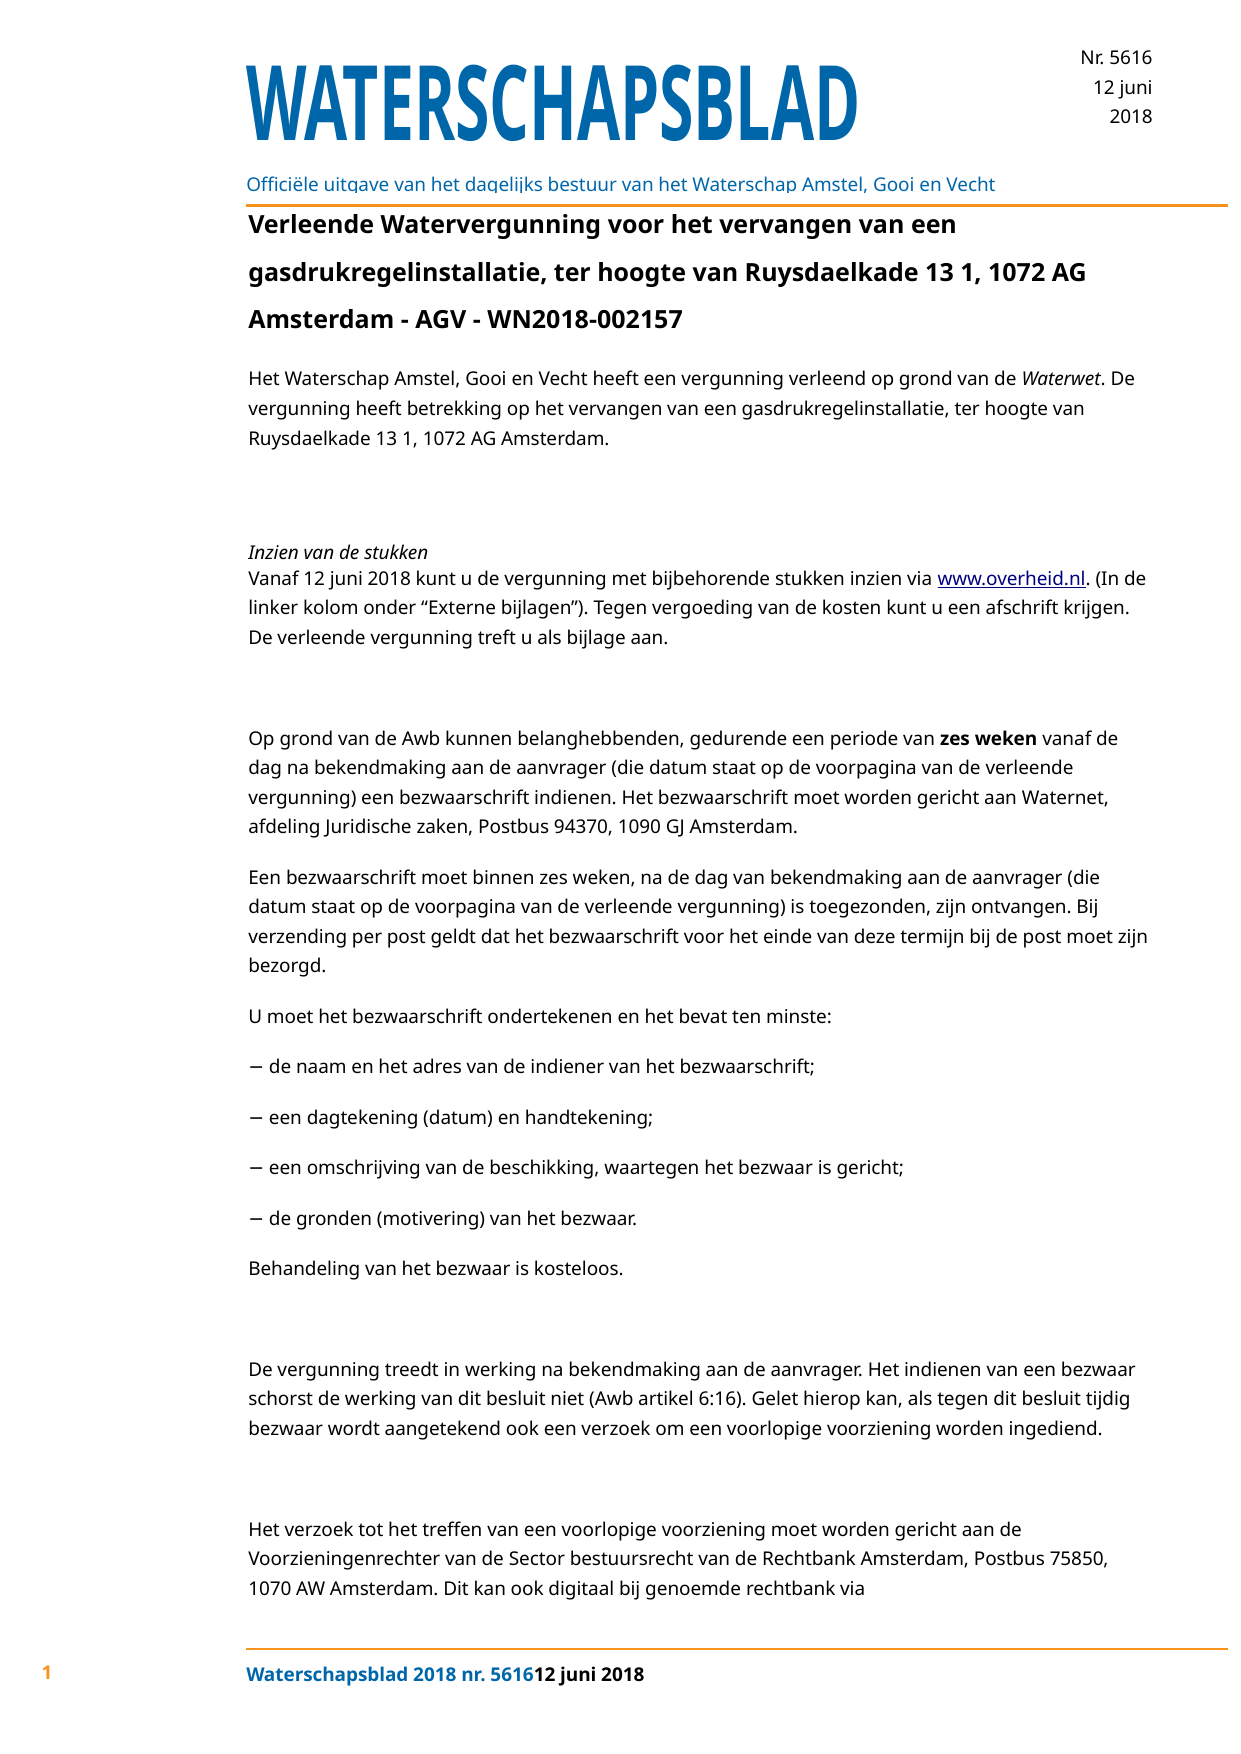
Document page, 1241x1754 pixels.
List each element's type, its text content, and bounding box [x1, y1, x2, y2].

text Behandeling van het bezwaar is kosteloos. [248, 1255, 1152, 1281]
text U moet het bezwaarschrift ondertekenen en het bevat ten minste: [248, 1003, 1152, 1029]
text − de naam en het adres van de indiener van het bezwaarschrift; [248, 1053, 1152, 1079]
text Op grond van de Awb kunnen belanghebbenden, gedurende een periode van zes weken vanaf de dag na bekendmaking aan de aanvrager (die datum staat op de voorpagina van de verleende vergunning) een bezwaarschrift indienen. Het bezwaarschrift moet worden gericht aan Waternet, afdeling Juridische zaken, Postbus 94370, 1090 GJ Amsterdam. [248, 725, 1152, 839]
text − de gronden (motivering) van het bezwaar. [248, 1205, 1152, 1231]
text Het Waterschap Amstel, Gooi en Vecht heeft een vergunning verleend op grond van de Waterwet. De vergunning heeft betrekking op het vervangen van een gasdrukregelinstallatie, ter hoogte van Ruysdaelkade 13 1, 1072 AG Amsterdam. [248, 366, 1152, 450]
text Verleende Watervergunning voor het vervangen van een gasdrukregelinstallatie, ter hoogte van Ruysdaelkade 13 1, 1072 AG Amsterdam - AGV - WN2018-002157 [248, 207, 1152, 336]
text Het verzoek tot het treffen van een voorlopige voorziening moet worden gericht aan de Voorzieningenrechter van de Sector bestuursrecht van de Rechtbank Amsterdam, Postbus 75850, 1070 AW Amsterdam. Dit kan ook digitaal bij genoemde rechtbank via [248, 1516, 1152, 1601]
picture [41, 47, 231, 172]
text De vergunning treedt in werking na bekendmaking aan de aanvrager. Het indienen van een bezwaar schorst de werking van dit besluit niet (Awb artikel 6:16). Gelet hierop kan, als tegen dit besluit tijdig bezwaar wordt aangetekend ook een verzoek om een voorlopige voorziening worden ingediend. [248, 1356, 1152, 1441]
text Vanaf 12 juni 2018 kunt u de vergunning met bijbehorende stukken inzien via www.overheid.nl. (In de linker kolom onder “Externe bijlagen”). Tegen vergoeding van de kosten kunt u een afschrift krijgen. De verleende vergunning treft u als bijlage aan. [248, 565, 1152, 650]
text Inzien van de stukken [248, 539, 1152, 565]
text − een dagtekening (datum) en handtekening; [248, 1104, 1152, 1130]
text Een bezwaarschrift moet binnen zes weken, na de dag van bekendmaking aan de aanvrager (die datum staat op de voorpagina van de verleende vergunning) is toegezonden, zijn ontvangen. Bij verzending per post geldt dat het bezwaarschrift voor het einde van deze termijn bij de post moet zijn bezorgd. [248, 864, 1152, 978]
text − een omschrijving van de beschikking, waartegen het bezwaar is gericht; [248, 1154, 1152, 1180]
